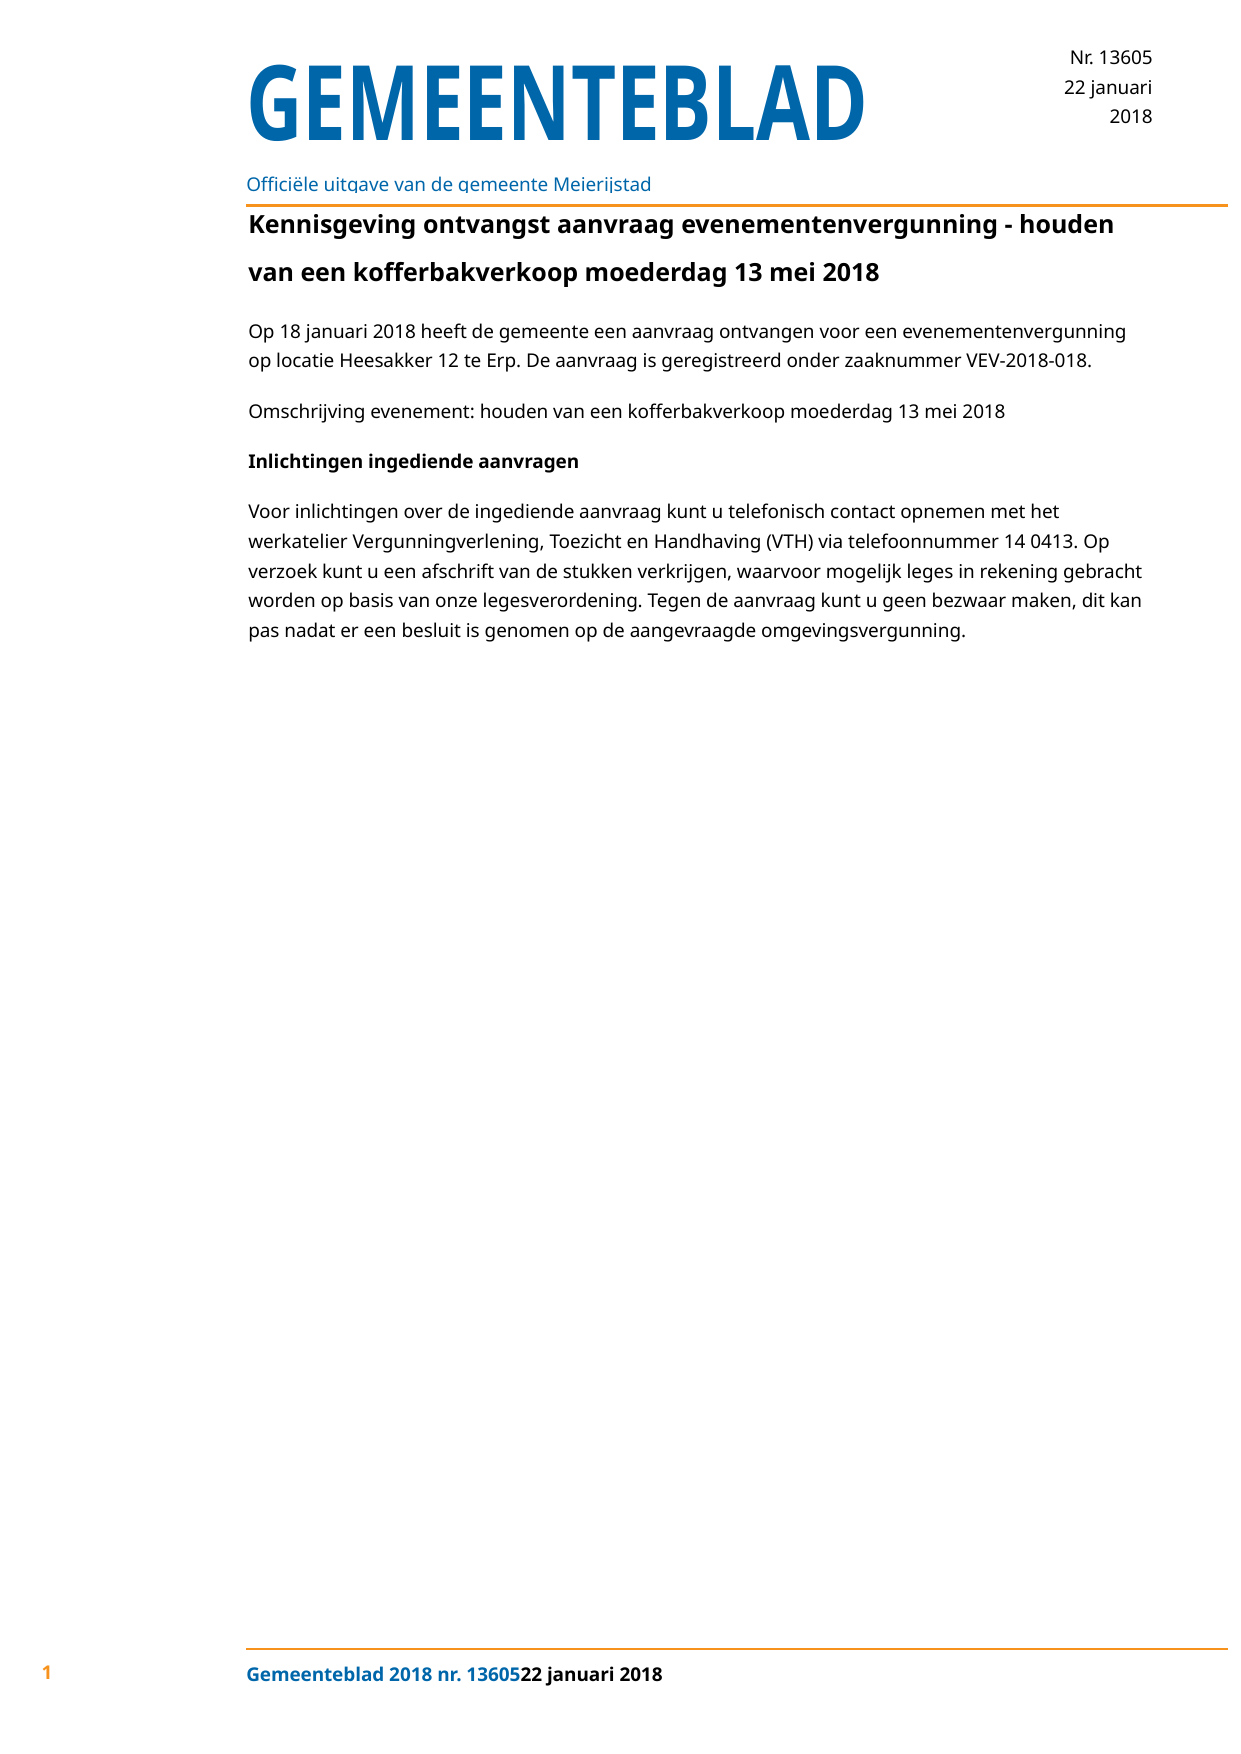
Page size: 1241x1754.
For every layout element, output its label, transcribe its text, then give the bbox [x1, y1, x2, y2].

text Op 18 januari 2018 heeft de gemeente een aanvraag ontvangen voor een evenementenvergunning op locatie Heesakker 12 te Erp. De aanvraag is geregistreerd onder zaaknummer VEV-2018-018. [248, 318, 1152, 373]
picture [41, 47, 231, 172]
text Omschrijving evenement: houden van een kofferbakverkoop moederdag 13 mei 2018 [248, 398, 1152, 424]
text Voor inlichtingen over de ingediende aanvraag kunt u telefonisch contact opnemen met het werkatelier Vergunningverlening, Toezicht en Handhaving (VTH) via telefoonnummer 14 0413. Op verzoek kunt u een afschrift van de stukken verkrijgen, waarvoor mogelijk leges in rekening gebracht worden op basis van onze legesverordening. Tegen de aanvraag kunt u geen bezwaar maken, dit kan pas nadat er een besluit is genomen op de aangevraagde omgevingsvergunning. [248, 499, 1152, 643]
text Inlichtingen ingediende aanvragen [248, 448, 1152, 474]
text Kennisgeving ontvangst aanvraag evenementenvergunning - houden van een kofferbakverkoop moederdag 13 mei 2018 [248, 207, 1152, 288]
